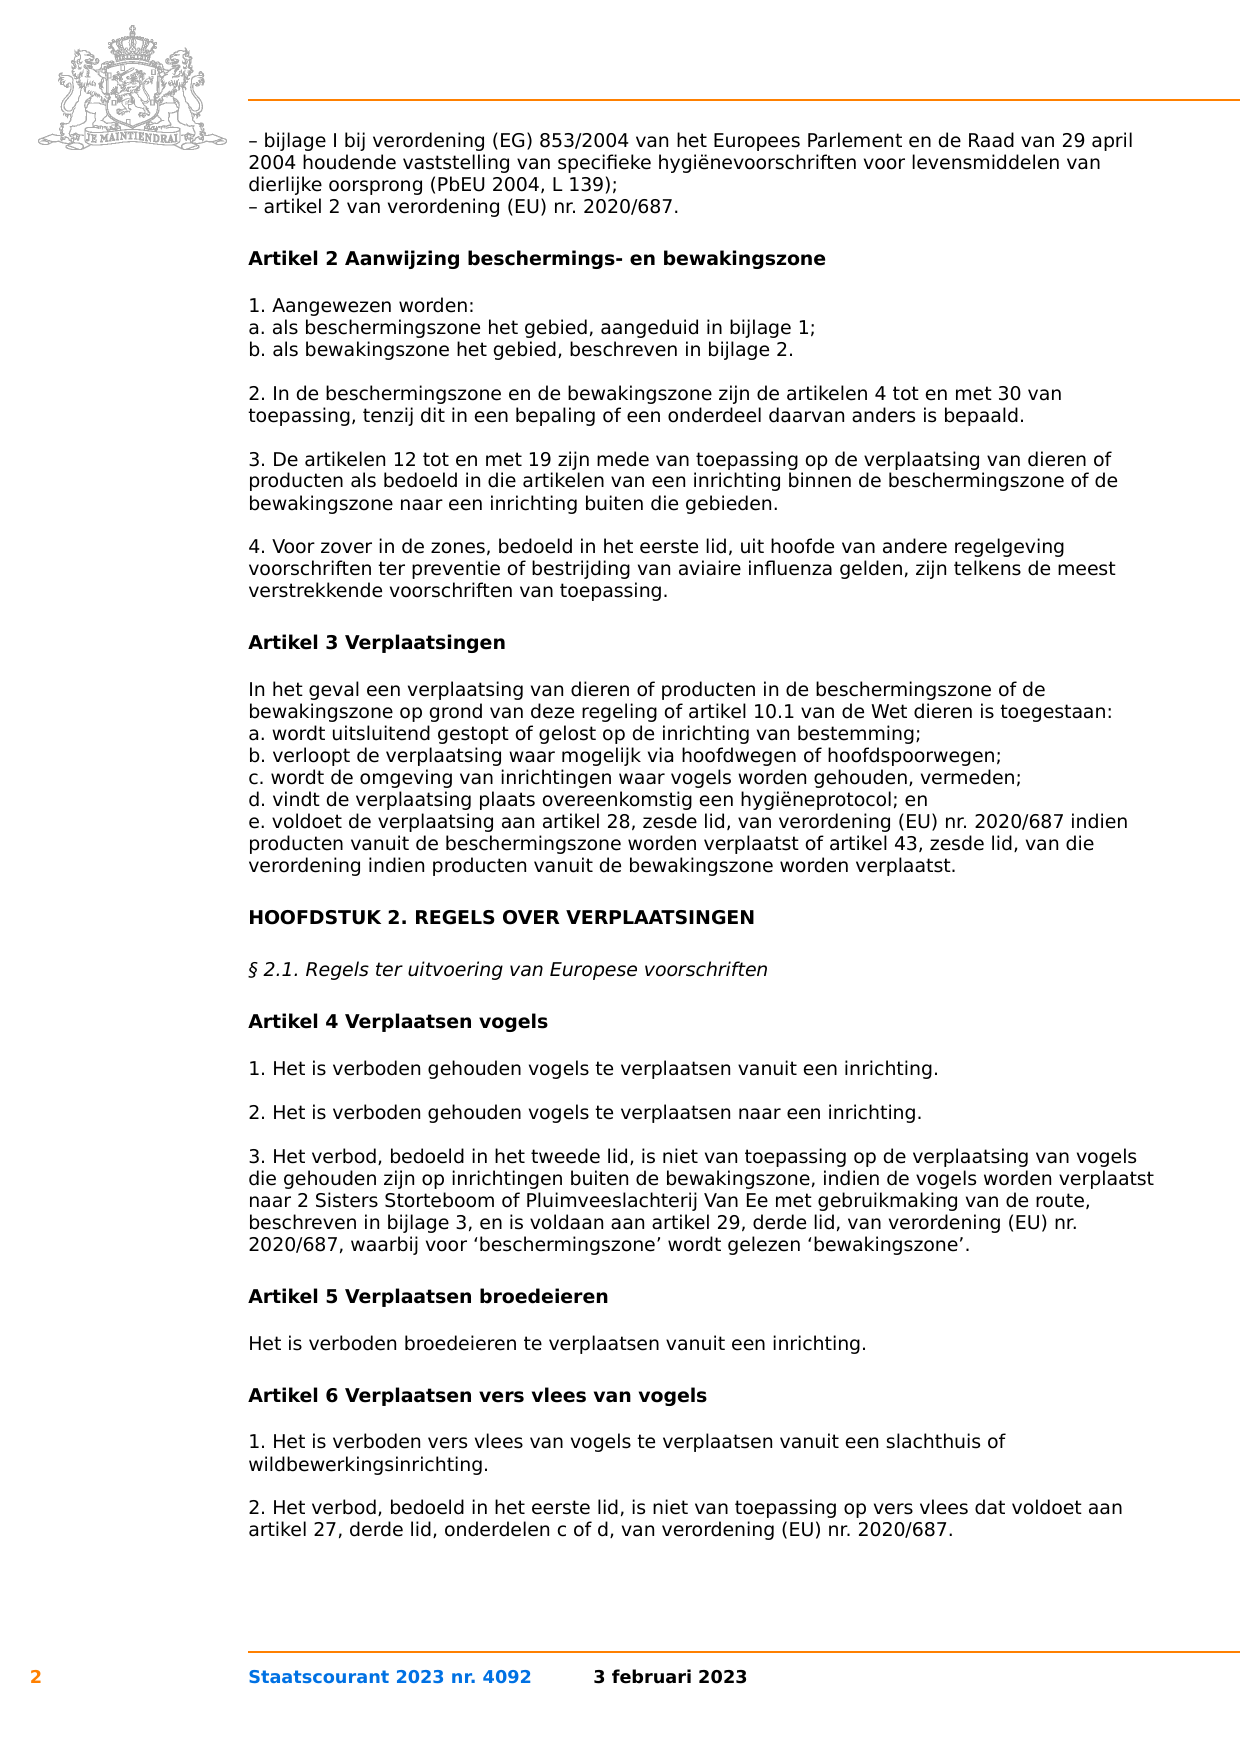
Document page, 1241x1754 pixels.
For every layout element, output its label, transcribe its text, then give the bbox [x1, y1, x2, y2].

text In het geval een verplaatsing van dieren of producten in de beschermingszone of de bewakingszone op grond van deze regeling of artikel 10.1 van de Wet dieren is toegestaan: [248, 679, 1163, 723]
subtitle Artikel 3 Verplaatsingen [248, 632, 1163, 654]
text 3. Het verbod, bedoeld in het tweede lid, is niet van toepassing op de verplaatsing van vogels die gehouden zijn op inrichtingen buiten de bewakingszone, indien de vogels worden verplaatst naar 2 Sisters Storteboom of Pluimveeslachterij Van Ee met gebruikmaking van de route, beschreven in bijlage 3, en is voldaan aan artikel 29, derde lid, van verordening (EU) nr. 2020/687, waarbij voor ‘beschermingszone’ wordt gelezen ‘bewakingszone’. [248, 1146, 1163, 1256]
text 1. Het is verboden vers vlees van vogels te verplaatsen vanuit een slachthuis of wildbewerkingsinrichting. [248, 1431, 1163, 1475]
subtitle Artikel 6 Verplaatsen vers vlees van vogels [248, 1384, 1163, 1406]
text – bijlage I bij verordening (EG) 853/2004 van het Europees Parlement en de Raad van 29 april 2004 houdende vaststelling van specifieke hygiënevoorschriften voor levensmiddelen van dierlijke oorsprong (PbEU 2004, L 139); [248, 130, 1163, 196]
text c. wordt de omgeving van inrichtingen waar vogels worden gehouden, vermeden; [248, 767, 1163, 789]
text 2. Het is verboden gehouden vogels te verplaatsen naar een inrichting. [248, 1102, 1163, 1124]
text a. als beschermingszone het gebied, aangeduid in bijlage 1; [248, 317, 1163, 339]
text 2. In de beschermingszone en de bewakingszone zijn de artikelen 4 tot en met 30 van toepassing, tenzij dit in een bepaling of een onderdeel daarvan anders is bepaald. [248, 383, 1163, 427]
text 1. Aangewezen worden: [248, 295, 1163, 317]
text d. vindt de verplaatsing plaats overeenkomstig een hygiëneprotocol; en [248, 789, 1163, 811]
text b. als bewakingszone het gebied, beschreven in bijlage 2. [248, 339, 1163, 361]
text 4. Voor zover in de zones, bedoeld in het eerste lid, uit hoofde van andere regelgeving voorschriften ter preventie of bestrijding van aviaire influenza gelden, zijn telkens de meest verstrekkende voorschriften van toepassing. [248, 536, 1163, 602]
text 3. De artikelen 12 tot en met 19 zijn mede van toepassing op de verplaatsing van dieren of producten als bedoeld in die artikelen van een inrichting binnen de beschermingszone of de bewakingszone naar een inrichting buiten die gebieden. [248, 448, 1163, 514]
subtitle HOOFDSTUK 2. REGELS OVER VERPLAATSINGEN [248, 907, 1163, 929]
text 2. Het verbod, bedoeld in het eerste lid, is niet van toepassing op vers vlees dat voldoet aan artikel 27, derde lid, onderdelen c of d, van verordening (EU) nr. 2020/687. [248, 1497, 1163, 1541]
subtitle Artikel 2 Aanwijzing beschermings- en bewakingszone [248, 248, 1163, 270]
subtitle § 2.1. Regels ter uitvoering van Europese voorschriften [248, 959, 1163, 981]
text a. wordt uitsluitend gestopt of gelost op de inrichting van bestemming; [248, 723, 1163, 745]
text b. verloopt de verplaatsing waar mogelijk via hoofdwegen of hoofdspoorwegen; [248, 745, 1163, 767]
subtitle Artikel 5 Verplaatsen broedeieren [248, 1286, 1163, 1307]
text – artikel 2 van verordening (EU) nr. 2020/687. [248, 196, 1163, 218]
text e. voldoet de verplaatsing aan artikel 28, zesde lid, van verordening (EU) nr. 2020/687 indien producten vanuit de beschermingszone worden verplaatst of artikel 43, zesde lid, van die verordening indien producten vanuit de bewakingszone worden verplaatst. [248, 811, 1163, 877]
text Het is verboden broedeieren te verplaatsen vanuit een inrichting. [248, 1332, 1163, 1354]
subtitle Artikel 4 Verplaatsen vogels [248, 1011, 1163, 1033]
text 1. Het is verboden gehouden vogels te verplaatsen vanuit een inrichting. [248, 1058, 1163, 1080]
picture [38, 25, 227, 150]
